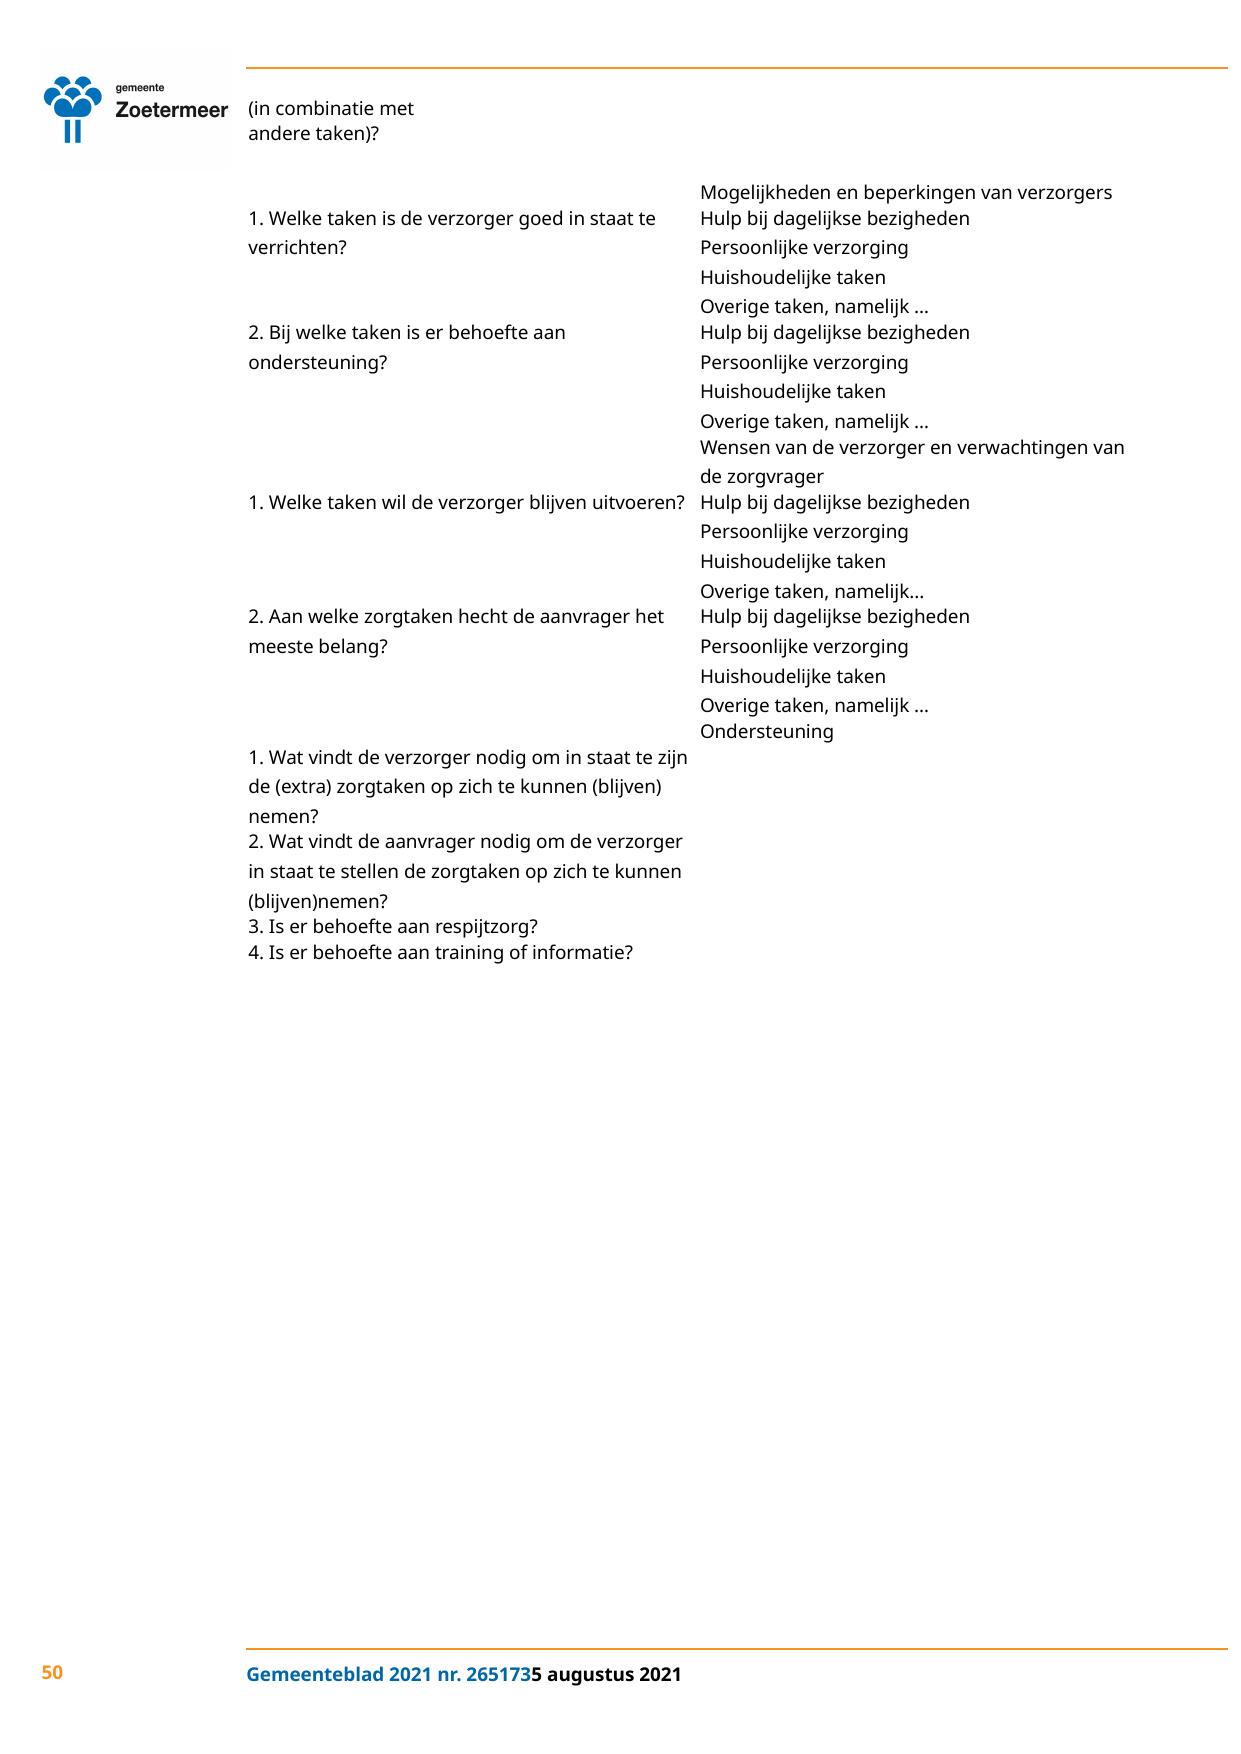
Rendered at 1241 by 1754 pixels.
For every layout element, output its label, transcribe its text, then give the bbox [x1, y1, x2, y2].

table_cell Hulp bij dagelijkse bezigheden Persoonlijke verzorging Huishoudelijke taken Overige taken, namelijk … [700, 604, 1152, 718]
table_cell 2. Wat vindt de aanvrager nodig om de verzorger in staat te stellen de zorgtaken op zich te kunnen (blijven)nemen? [248, 829, 700, 914]
table_cell Ondersteuning [700, 718, 1152, 744]
table_cell [700, 744, 1152, 829]
table_cell [248, 434, 700, 489]
table_header [248, 179, 700, 205]
table_cell 4. Is er behoefte aan training of informatie? [248, 939, 700, 965]
table_cell Wensen van de verzorger en verwachtingen van de zorgvrager [700, 434, 1152, 489]
table_cell [700, 121, 1152, 146]
table_cell [700, 914, 1152, 939]
table_cell [700, 95, 1152, 121]
table_cell [700, 939, 1152, 965]
table_cell 1. Welke taken wil de verzorger blijven uitvoeren? [248, 489, 700, 604]
table_cell 2. Bij welke taken is er behoefte aan ondersteuning? [248, 319, 700, 434]
table_cell Hulp bij dagelijkse bezigheden Persoonlijke verzorging Huishoudelijke taken Overige taken, namelijk... [700, 489, 1152, 604]
table_cell 1. Wat vindt de verzorger nodig om in staat te zijn de (extra) zorgtaken op zich te kunnen (blijven) nemen? [248, 744, 700, 829]
table_cell 3. Is er behoefte aan respijtzorg? [248, 914, 700, 939]
table_cell Hulp bij dagelijkse bezigheden Persoonlijke verzorging Huishoudelijke taken Overige taken, namelijk … [700, 319, 1152, 434]
table_cell (in combinatie met [248, 95, 700, 121]
table_cell 2. Aan welke zorgtaken hecht de aanvrager het meeste belang? [248, 604, 700, 718]
table_cell Hulp bij dagelijkse bezigheden Persoonlijke verzorging Huishoudelijke taken Overige taken, namelijk … [700, 205, 1152, 319]
table_cell [700, 829, 1152, 914]
table_header Mogelijkheden en beperkingen van verzorgers [700, 179, 1152, 205]
picture [41, 47, 231, 172]
table_cell andere taken)? [248, 121, 700, 146]
table_cell 1. Welke taken is de verzorger goed in staat te verrichten? [248, 205, 700, 319]
table_cell [248, 718, 700, 744]
